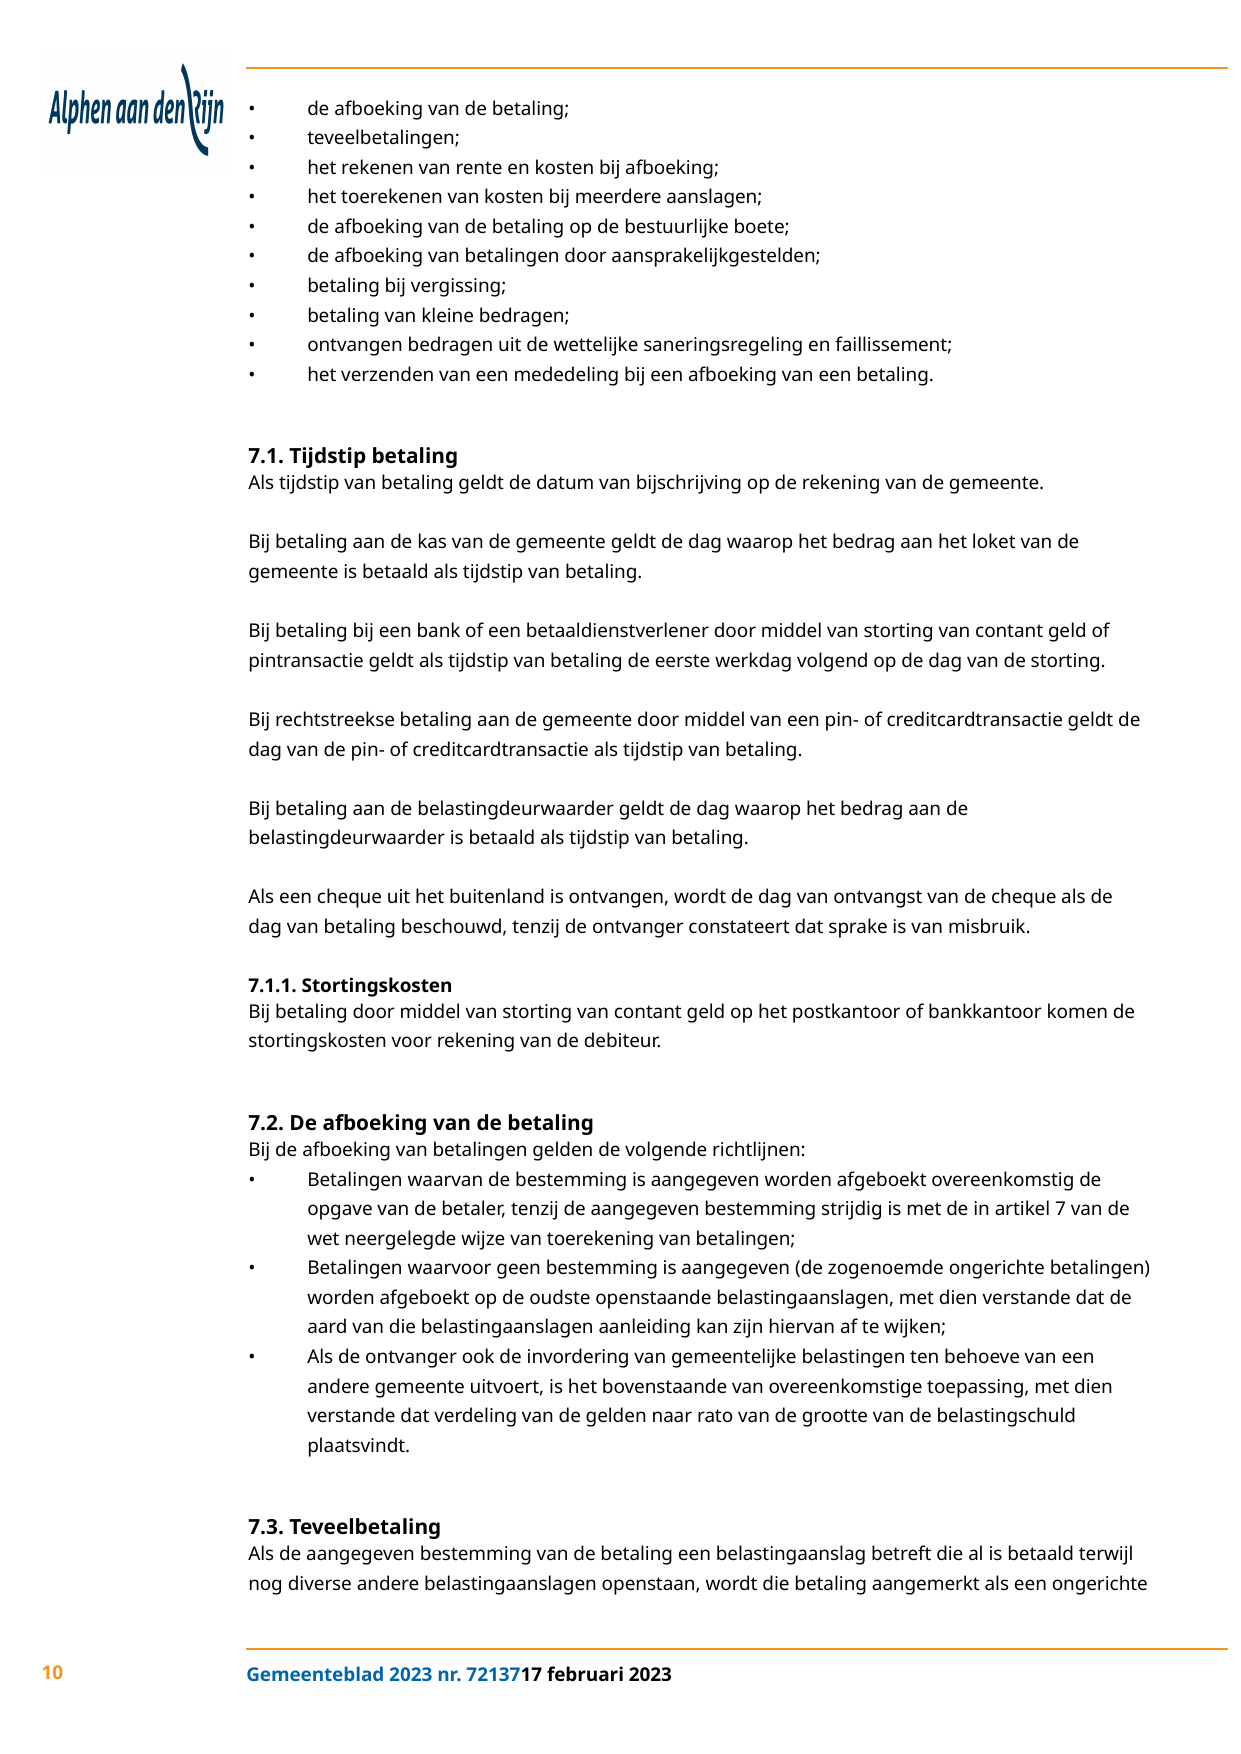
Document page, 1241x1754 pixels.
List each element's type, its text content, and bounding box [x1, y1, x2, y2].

list de afboeking van de betaling; [248, 95, 1152, 121]
text 7.2. De afboeking van de betaling [248, 1108, 1152, 1136]
list opgave van de betaler, tenzij de aangegeven bestemming strijdig is met de in artikel 7 van de [248, 1195, 1152, 1221]
text 7.1.1. Stortingskosten [248, 972, 1152, 998]
text Als de aangegeven bestemming van de betaling een belastingaanslag betreft die al is betaald terwijl nog diverse andere belastingaanslagen openstaan, wordt die betaling aangemerkt als een ongerichte [248, 1540, 1152, 1596]
text 7.1. Tijdstip betaling [248, 441, 1152, 469]
list de afboeking van betalingen door aansprakelijkgestelden; [248, 243, 1152, 268]
text Bij betaling aan de kas van de gemeente geldt de dag waarop het bedrag aan het loket van de gemeente is betaald als tijdstip van betaling. [248, 529, 1152, 584]
text Als een cheque uit het buitenland is ontvangen, wordt de dag van ontvangst van de cheque als de dag van betaling beschouwd, tenzij de ontvanger constateert dat sprake is van misbruik. [248, 884, 1152, 939]
list wet neergelegde wijze van toerekening van betalingen; [248, 1225, 1152, 1251]
list de afboeking van de betaling op de bestuurlijke boete; [248, 213, 1152, 239]
text Bij betaling bij een bank of een betaaldienstverlener door middel van storting van contant geld of pintransactie geldt als tijdstip van betaling de eerste werkdag volgend op de dag van de storting. [248, 617, 1152, 673]
text Bij de afboeking van betalingen gelden de volgende richtlijnen: [248, 1136, 1152, 1162]
text Bij rechtstreekse betaling aan de gemeente door middel van een pin- of creditcardtransactie geldt de dag van de pin- of creditcardtransactie als tijdstip van betaling. [248, 706, 1152, 761]
list het rekenen van rente en kosten bij afboeking; [248, 154, 1152, 180]
text Als tijdstip van betaling geldt de datum van bijschrijving op de rekening van de gemeente. [248, 469, 1152, 495]
list het verzenden van een mededeling bij een afboeking van een betaling. [248, 361, 1152, 387]
list betaling bij vergissing; [248, 272, 1152, 298]
list Betalingen waarvan de bestemming is aangegeven worden afgeboekt overeenkomstig de [248, 1166, 1152, 1191]
text Bij betaling door middel van storting van contant geld op het postkantoor of bankkantoor komen de stortingskosten voor rekening van de debiteur. [248, 998, 1152, 1053]
text Bij betaling aan de belastingdeurwaarder geldt de dag waarop het bedrag aan de belastingdeurwaarder is betaald als tijdstip van betaling. [248, 795, 1152, 850]
text 7.3. Teveelbetaling [248, 1512, 1152, 1540]
picture [41, 47, 231, 172]
list Betalingen waarvoor geen bestemming is aangegeven (de zogenoemde ongerichte betalingen) worden afgeboekt op de oudste openstaande belastingaanslagen, met dien verstande dat de aard van die belastingaanslagen aanleiding kan zijn hiervan af te wijken; [248, 1254, 1152, 1339]
list Als de ontvanger ook de invordering van gemeentelijke belastingen ten behoeve van een andere gemeente uitvoert, is het bovenstaande van overeenkomstige toepassing, met dien verstande dat verdeling van de gelden naar rato van de grootte van de belastingschuld plaatsvindt. [248, 1343, 1152, 1458]
list teveelbetalingen; [248, 124, 1152, 150]
list het toerekenen van kosten bij meerdere aanslagen; [248, 183, 1152, 209]
list ontvangen bedragen uit de wettelijke saneringsregeling en faillissement; [248, 331, 1152, 357]
list betaling van kleine bedragen; [248, 302, 1152, 328]
